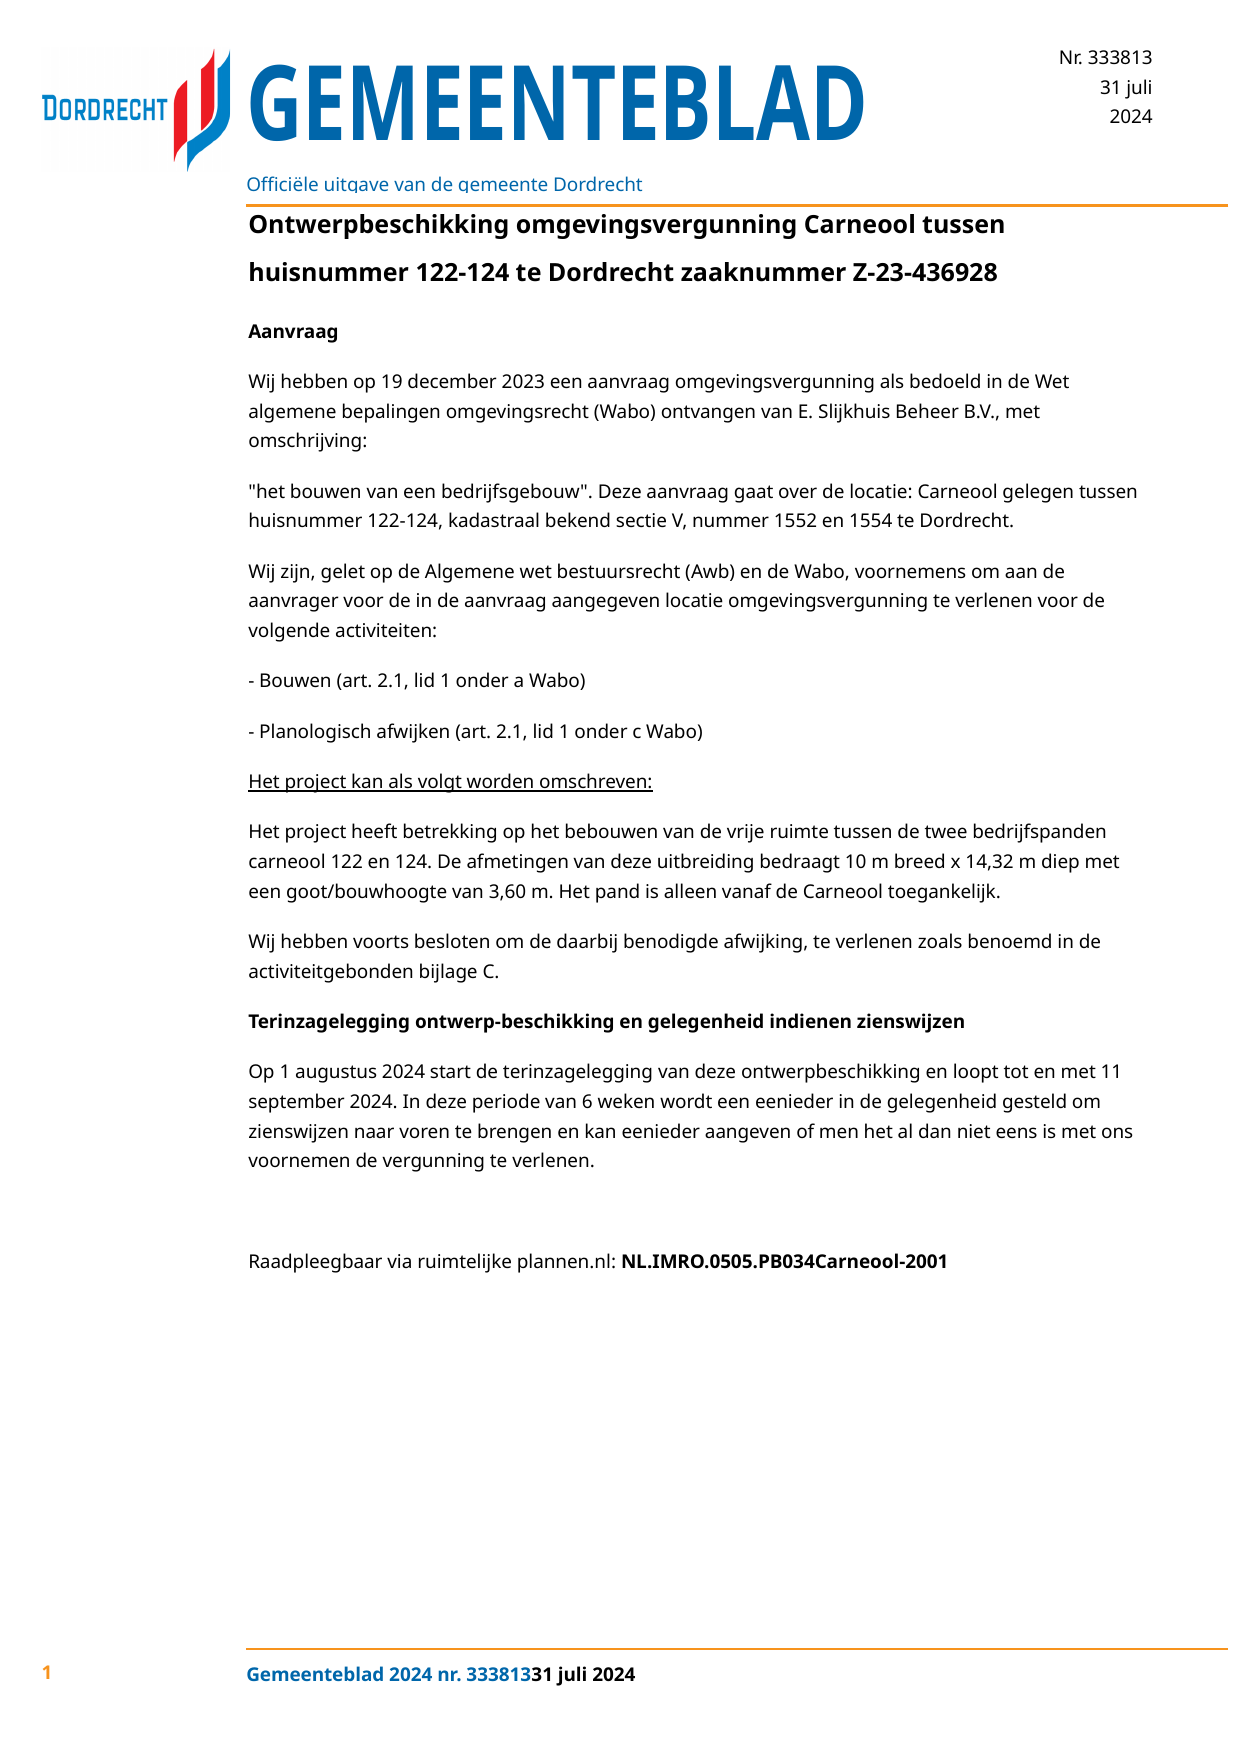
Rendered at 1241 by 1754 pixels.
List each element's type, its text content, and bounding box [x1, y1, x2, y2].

text Het project heeft betrekking op het bebouwen van de vrije ruimte tussen de twee bedrijfspanden carneool 122 en 124. De afmetingen van deze uitbreiding bedraagt 10 m breed x 14,32 m diep met een goot/bouwhoogte van 3,60 m. Het pand is alleen vanaf de Carneool toegankelijk. [248, 819, 1152, 904]
text Wij hebben voorts besloten om de daarbij benodigde afwijking, te verlenen zoals benoemd in de activiteitgebonden bijlage C. [248, 928, 1152, 984]
text Aanvraag [248, 318, 1152, 344]
text - Planologisch afwijken (art. 2.1, lid 1 onder c Wabo) [248, 718, 1152, 744]
text Raadpleegbaar via ruimtelijke plannen.nl: NL.IMRO.0505.PB034Carneool-2001 [248, 1248, 1152, 1274]
picture [41, 47, 231, 172]
text Op 1 augustus 2024 start de terinzagelegging van deze ontwerpbeschikking en loopt tot en met 11 september 2024. In deze periode van 6 weken wordt een eenieder in de gelegenheid gesteld om zienswijzen naar voren te brengen en kan eenieder aangeven of men het al dan niet eens is met ons voornemen de vergunning te verlenen. [248, 1059, 1152, 1173]
text Wij hebben op 19 december 2023 een aanvraag omgevingsvergunning als bedoeld in de Wet algemene bepalingen omgevingsrecht (Wabo) ontvangen van E. Slijkhuis Beheer B.V., met omschrijving: [248, 368, 1152, 453]
text Ontwerpbeschikking omgevingsvergunning Carneool tussen huisnummer 122-124 te Dordrecht zaaknummer Z-23-436928 [248, 207, 1152, 288]
text "het bouwen van een bedrijfsgebouw". Deze aanvraag gaat over de locatie: Carneool gelegen tussen huisnummer 122-124, kadastraal bekend sectie V, nummer 1552 en 1554 te Dordrecht. [248, 478, 1152, 533]
text Wij zijn, gelet op de Algemene wet bestuursrecht (Awb) en de Wabo, voornemens om aan de aanvrager voor de in de aanvraag aangegeven locatie omgevingsvergunning te verlenen voor de volgende activiteiten: [248, 558, 1152, 643]
text Het project kan als volgt worden omschreven: [248, 768, 1152, 794]
text Terinzagelegging ontwerp-beschikking en gelegenheid indienen zienswijzen [248, 1008, 1152, 1034]
text - Bouwen (art. 2.1, lid 1 onder a Wabo) [248, 667, 1152, 693]
